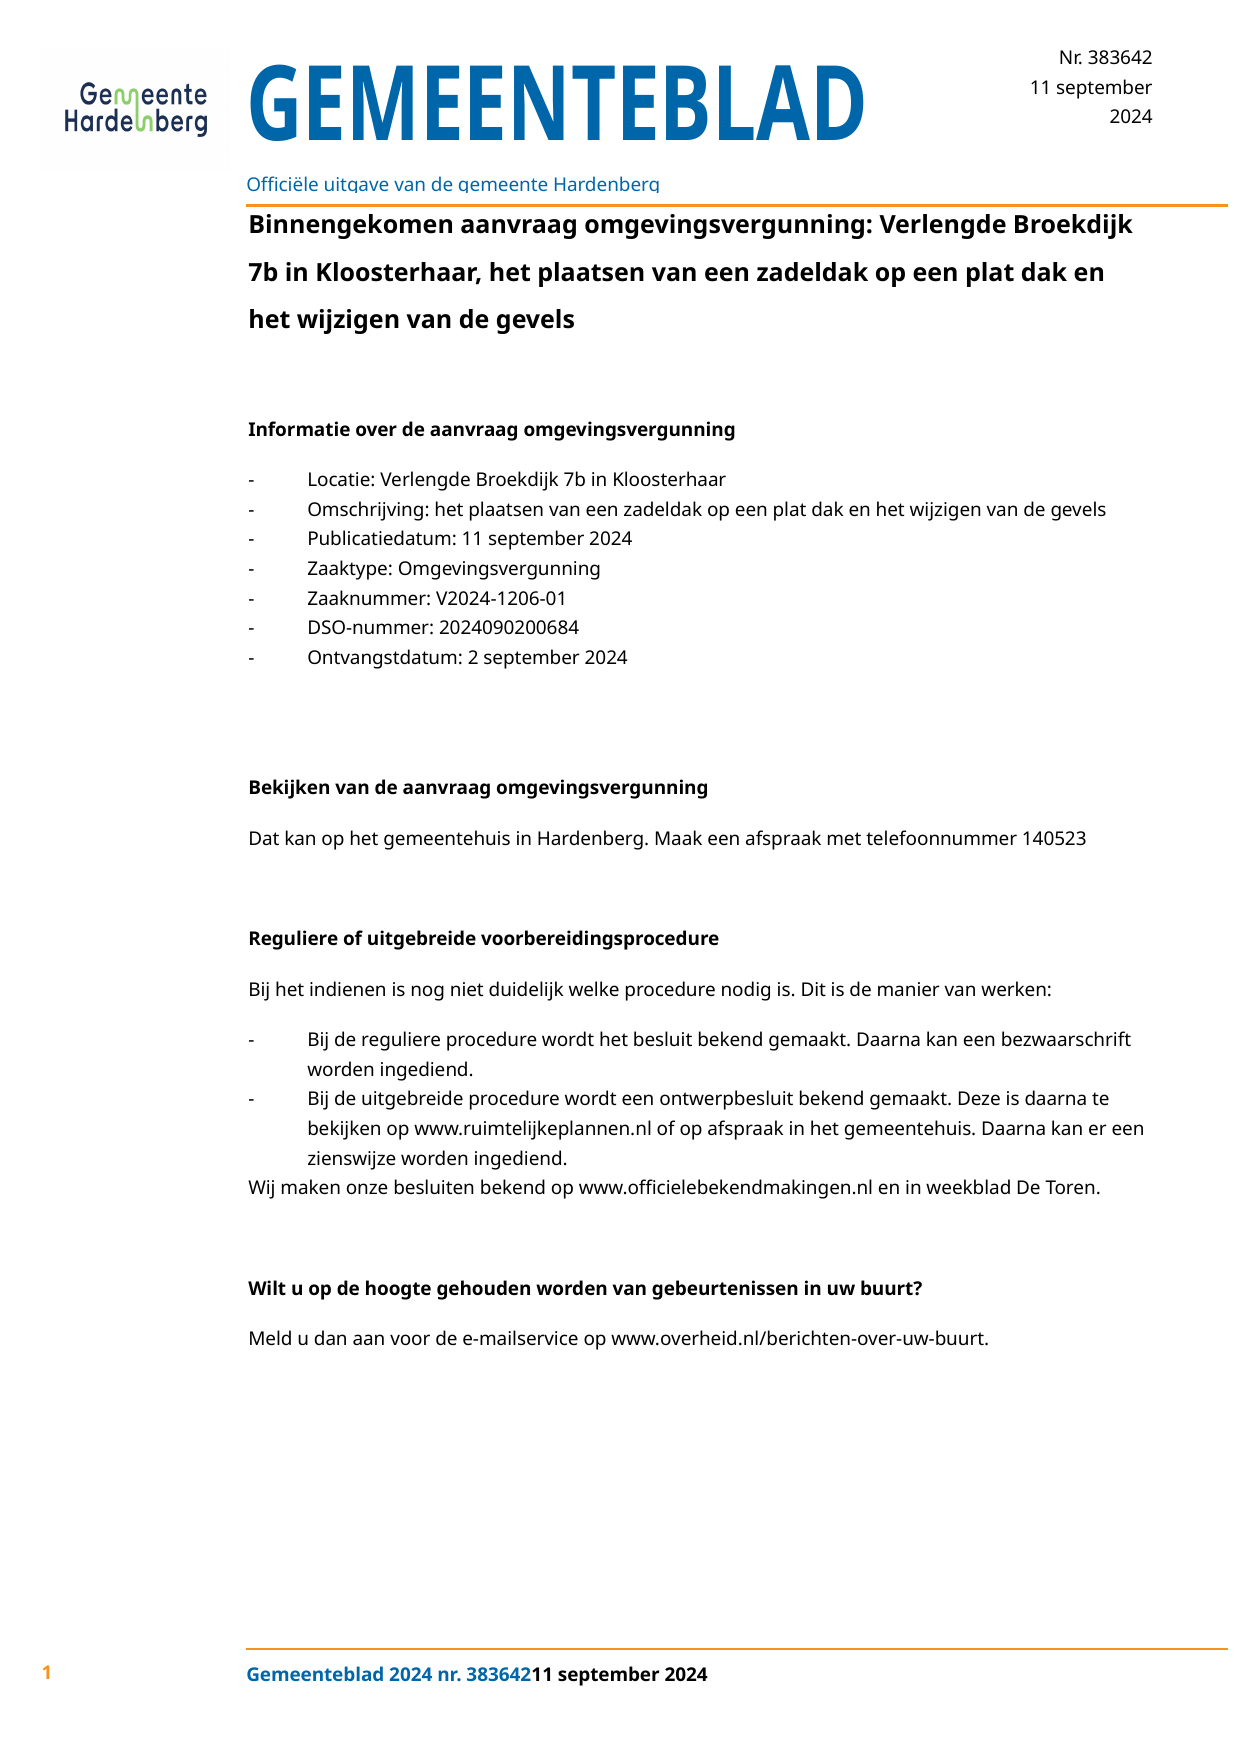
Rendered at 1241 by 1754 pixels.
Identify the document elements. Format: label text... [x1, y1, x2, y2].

text Dat kan op het gemeentehuis in Hardenberg. Maak een afspraak met telefoonnummer 140523 [248, 825, 1152, 850]
list Publicatiedatum: 11 september 2024 [248, 526, 1152, 551]
text Reguliere of uitgebreide voorbereidingsprocedure [248, 926, 1152, 951]
text Bekijken van de aanvraag omgevingsvergunning [248, 774, 1152, 800]
text Informatie over de aanvraag omgevingsvergunning [248, 416, 1152, 442]
list Zaaknummer: V2024-1206-01 [248, 585, 1152, 610]
text Wilt u op de hoogte gehouden worden van gebeurtenissen in uw buurt? [248, 1275, 1152, 1301]
list Locatie: Verlengde Broekdijk 7b in Kloosterhaar [248, 466, 1152, 492]
list Omschrijving: het plaatsen van een zadeldak op een plat dak en het wijzigen van de gevels [248, 496, 1152, 522]
list Ontvangstdatum: 2 september 2024 [248, 644, 1152, 669]
list Bij de reguliere procedure wordt het besluit bekend gemaakt. Daarna kan een bezwaarschrift worden ingediend. [248, 1026, 1152, 1082]
text Meld u dan aan voor de e-mailservice op www.overheid.nl/berichten-over-uw-buurt. [248, 1326, 1152, 1351]
text Binnengekomen aanvraag omgevingsvergunning: Verlengde Broekdijk 7b in Kloosterhaar, het plaatsen van een zadeldak op een plat dak en het wijzigen van de gevels [248, 207, 1152, 336]
list Bij de uitgebreide procedure wordt een ontwerpbesluit bekend gemaakt. Deze is daarna te bekijken op www.ruimtelijkeplannen.nl of op afspraak in het gemeentehuis. Daarna kan er een zienswijze worden ingediend. [248, 1086, 1152, 1170]
list DSO-nummer: 2024090200684 [248, 614, 1152, 640]
list Zaaktype: Omgevingsvergunning [248, 555, 1152, 581]
text Wij maken onze besluiten bekend op www.officielebekendmakingen.nl en in weekblad De Toren. [248, 1174, 1152, 1200]
text Bij het indienen is nog niet duidelijk welke procedure nodig is. Dit is de manier van werken: [248, 976, 1152, 1002]
picture [41, 47, 231, 172]
